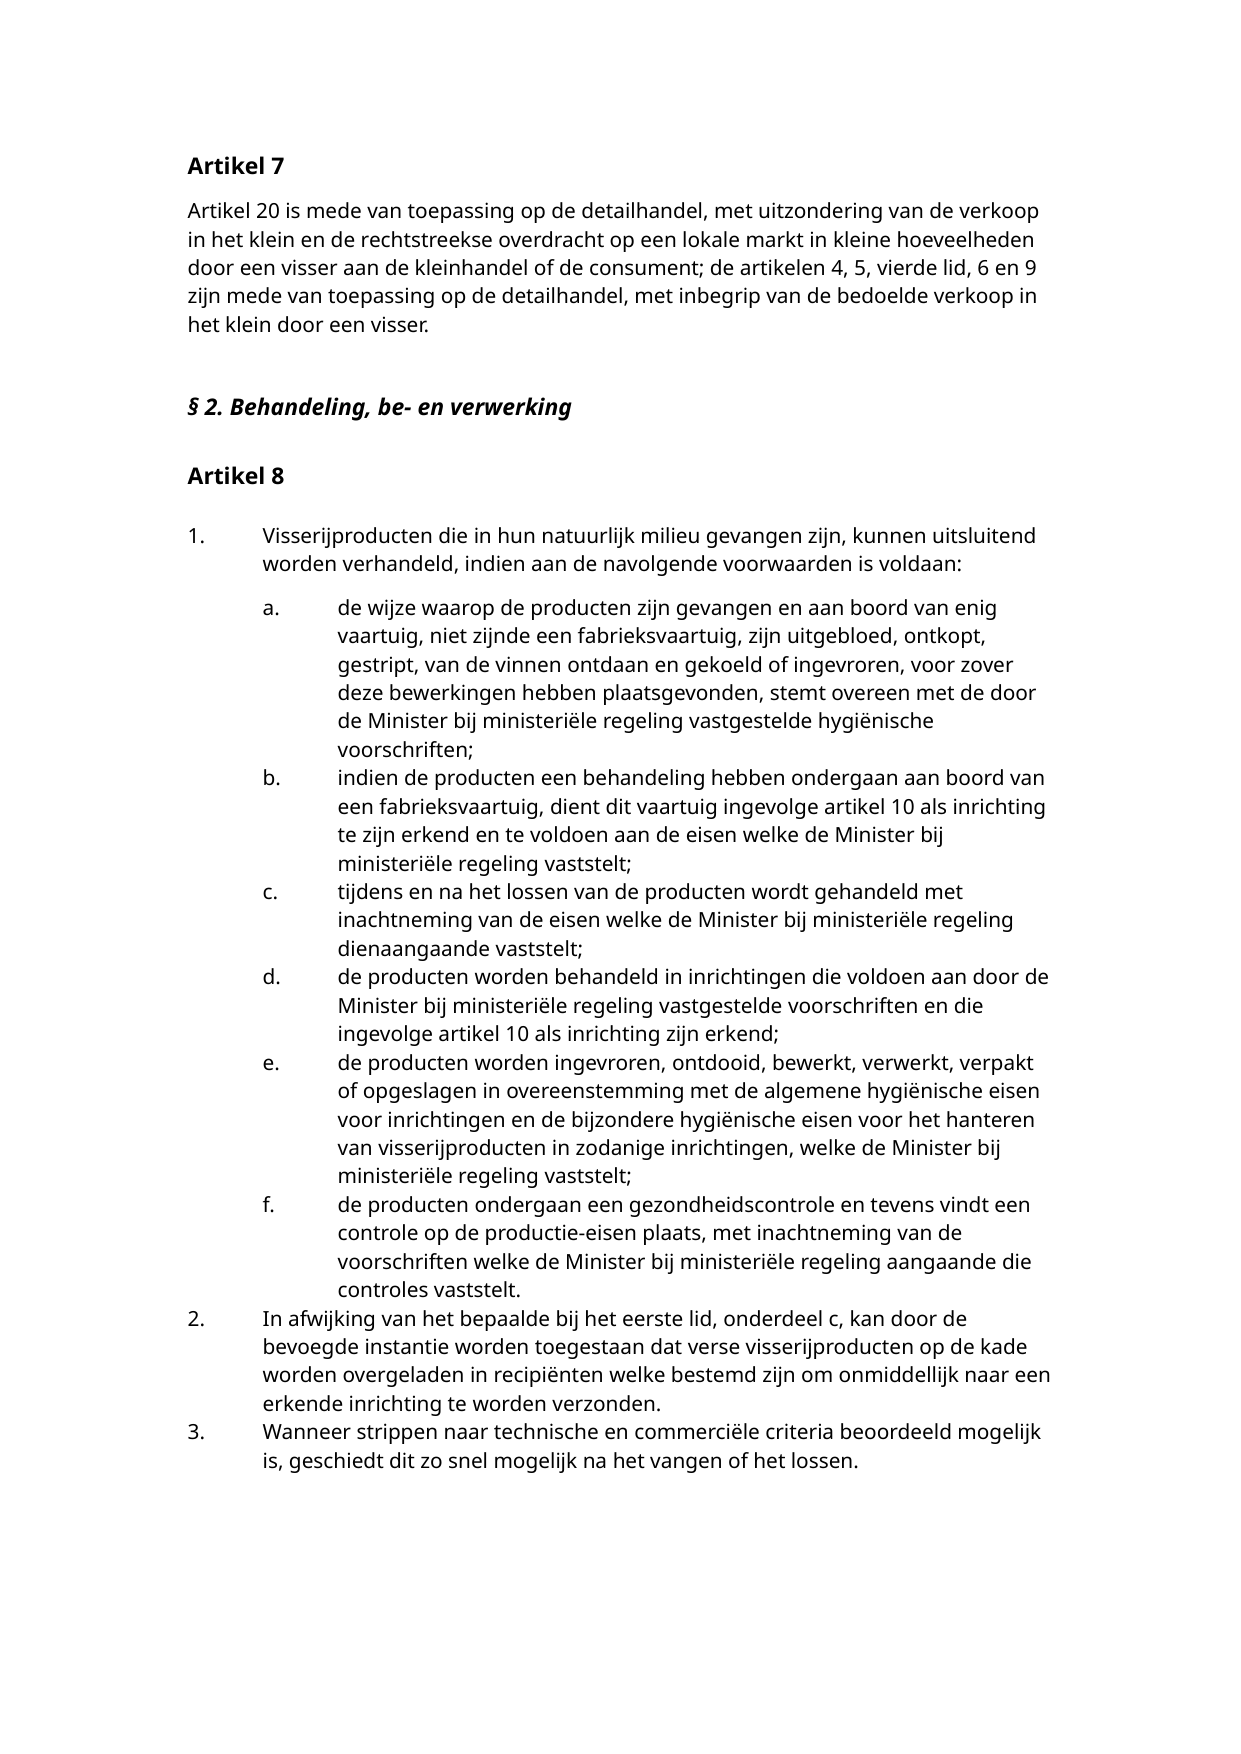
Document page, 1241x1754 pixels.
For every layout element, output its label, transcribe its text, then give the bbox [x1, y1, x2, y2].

text Artikel 20 is mede van toepassing op de detailhandel, met uitzondering van de verkoop in het klein en de rechtstreekse overdracht op een lokale markt in kleine hoeveelheden door een visser aan de kleinhandel of de consument; de artikelen 4, 5, vierde lid, 6 en 9 zijn mede van toepassing op de detailhandel, met inbegrip van de bedoelde verkoop in het klein door een visser. [187, 196, 1053, 338]
list de producten worden ingevroren, ontdooid, bewerkt, verwerkt, verpakt of opgeslagen in overeenstemming met de algemene hygiënische eisen voor inrichtingen en de bijzondere hygiënische eisen voor het hanteren van visserijproducten in zodanige inrichtingen, welke de Minister bij ministeriële regeling vaststelt; [262, 1048, 1053, 1190]
list Visserijproducten die in hun natuurlijk milieu gevangen zijn, kunnen uitsluitend worden verhandeld, indien aan de navolgende voorwaarden is voldaan: [187, 521, 1053, 578]
subtitle Artikel 7 [187, 150, 1053, 181]
list In afwijking van het bepaalde bij het eerste lid, onderdeel c, kan door de bevoegde instantie worden toegestaan dat verse visserijproducten op de kade worden overgeladen in recipiënten welke bestemd zijn om onmiddellijk naar een erkende inrichting te worden verzonden. [187, 1304, 1053, 1417]
list de producten worden behandeld in inrichtingen die voldoen aan door de Minister bij ministeriële regeling vastgestelde voorschriften en die ingevolge artikel 10 als inrichting zijn erkend; [262, 962, 1053, 1048]
subtitle § 2. Behandeling, be- en verwerking [187, 391, 1053, 422]
list tijdens en na het lossen van de producten wordt gehandeld met inachtneming van de eisen welke de Minister bij ministeriële regeling dienaangaande vaststelt; [262, 877, 1053, 962]
list de wijze waarop de producten zijn gevangen en aan boord van enig vaartuig, niet zijnde een fabrieksvaartuig, zijn uitgebloed, ontkopt, gestript, van de vinnen ontdaan en gekoeld of ingevroren, voor zover deze bewerkingen hebben plaatsgevonden, stemt overeen met de door de Minister bij ministeriële regeling vastgestelde hygiënische voorschriften; [262, 593, 1053, 763]
subtitle Artikel 8 [187, 460, 1053, 491]
list Wanneer strippen naar technische en commerciële criteria beoordeeld mogelijk is, geschiedt dit zo snel mogelijk na het vangen of het lossen. [187, 1417, 1053, 1474]
list indien de producten een behandeling hebben ondergaan aan boord van een fabrieksvaartuig, dient dit vaartuig ingevolge artikel 10 als inrichting te zijn erkend en te voldoen aan de eisen welke de Minister bij ministeriële regeling vaststelt; [262, 763, 1053, 877]
list de producten ondergaan een gezondheidscontrole en tevens vindt een controle op de productie-eisen plaats, met inachtneming van de voorschriften welke de Minister bij ministeriële regeling aangaande die controles vaststelt. [262, 1190, 1053, 1304]
